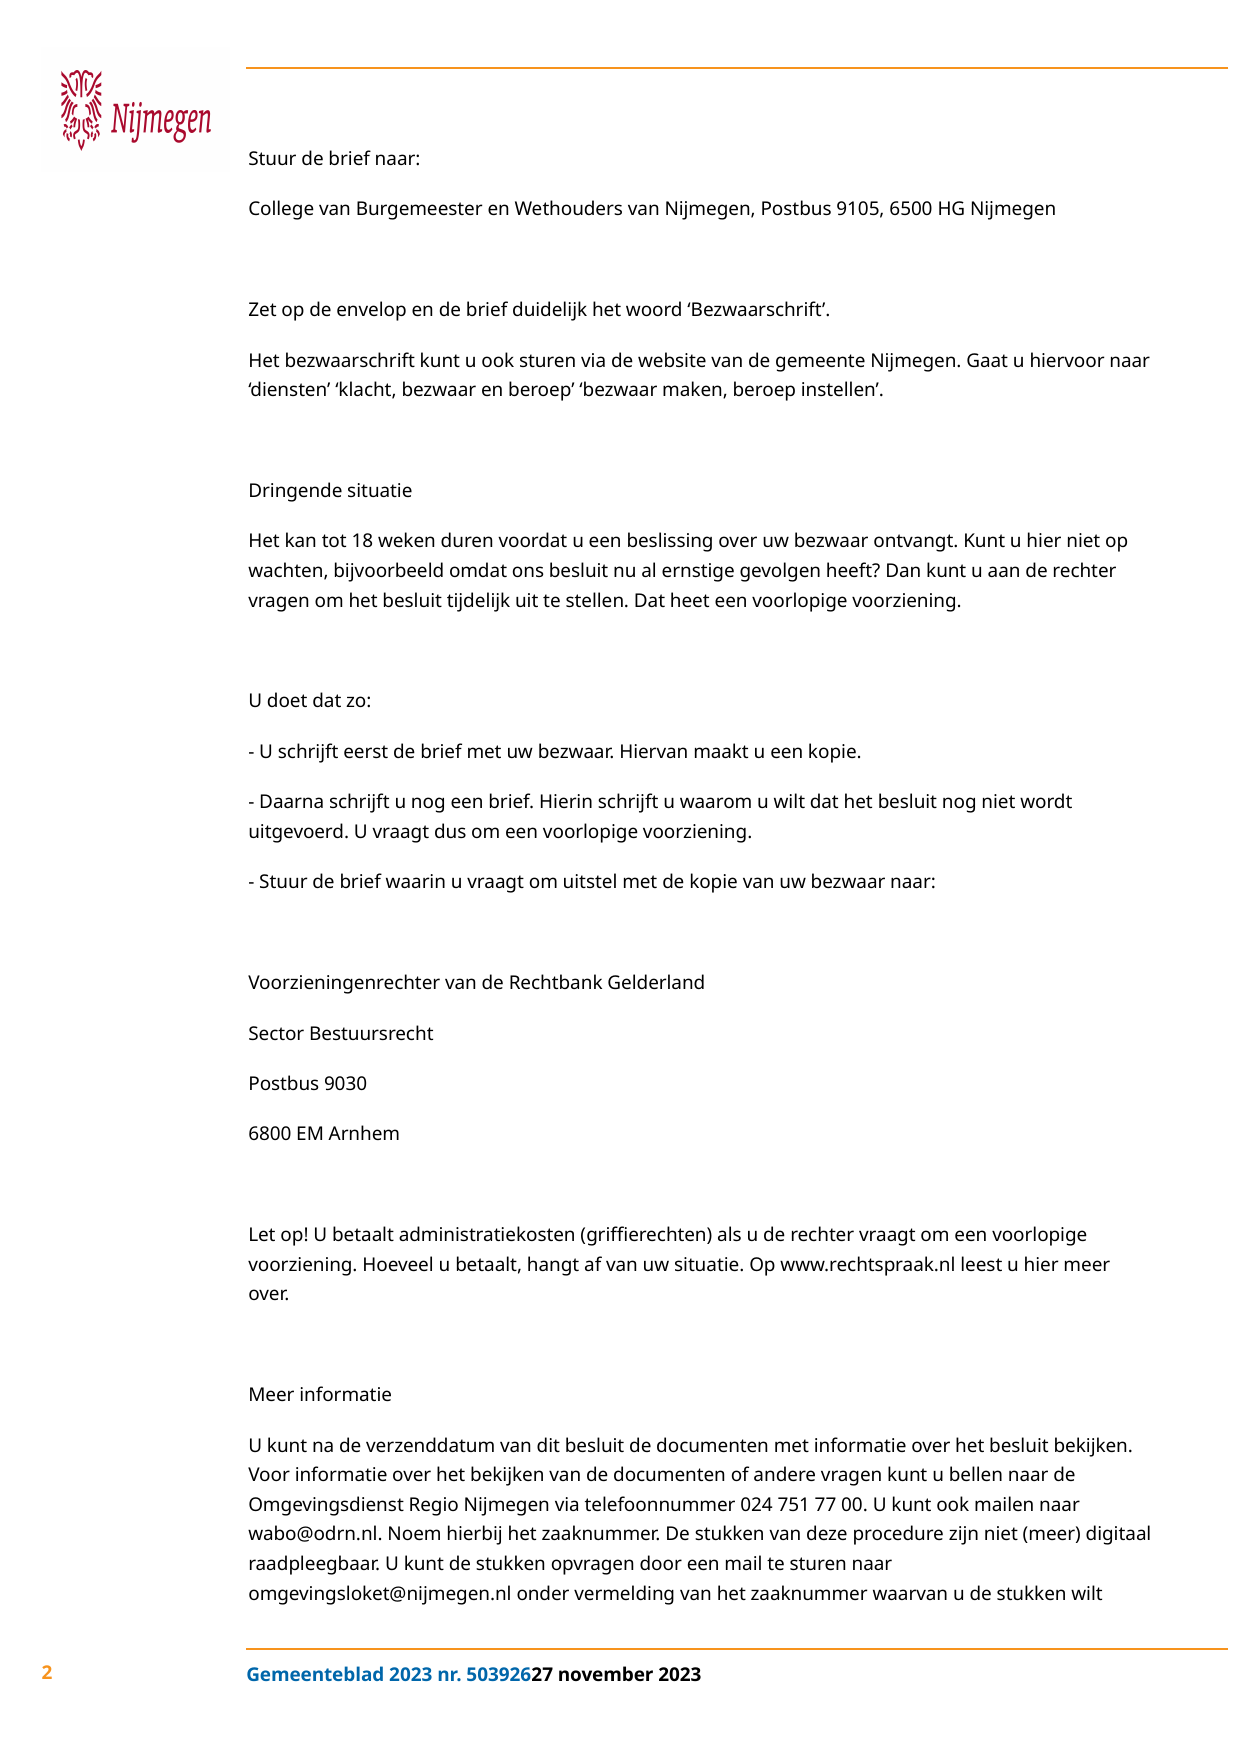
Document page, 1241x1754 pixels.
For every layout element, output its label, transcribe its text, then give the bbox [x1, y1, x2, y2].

text - Daarna schrijft u nog een brief. Hierin schrijft u waarom u wilt dat het besluit nog niet wordt uitgevoerd. U vraagt dus om een voorlopige voorziening. [248, 788, 1152, 844]
text U doet dat zo: [248, 688, 1152, 713]
text Meer informatie [248, 1381, 1152, 1407]
picture [41, 47, 231, 172]
text 6800 EM Arnhem [248, 1121, 1152, 1146]
text Postbus 9030 [248, 1070, 1152, 1096]
text Het bezwaarschrift kunt u ook sturen via de website van de gemeente Nijmegen. Gaat u hiervoor naar ‘diensten’ ‘klacht, bezwaar en beroep’ ‘bezwaar maken, beroep instellen’. [248, 347, 1152, 402]
text - U schrijft eerst de brief met uw bezwaar. Hiervan maakt u een kopie. [248, 738, 1152, 764]
text Zet op de envelop en de brief duidelijk het woord ‘Bezwaarschrift’. [248, 296, 1152, 322]
text Let op! U betaalt administratiekosten (griffierechten) als u de rechter vraagt om een voorlopige voorziening. Hoeveel u betaalt, hangt af van uw situatie. Op www.rechtspraak.nl leest u hier meer over. [248, 1221, 1152, 1306]
text Sector Bestuursrecht [248, 1020, 1152, 1046]
text Stuur de brief naar: [248, 145, 1152, 171]
text Voorzieningenrechter van de Rechtbank Gelderland [248, 969, 1152, 995]
text College van Burgemeester en Wethouders van Nijmegen, Postbus 9105, 6500 HG Nijmegen [248, 196, 1152, 221]
text Dringende situatie [248, 477, 1152, 503]
text U kunt na de verzenddatum van dit besluit de documenten met informatie over het besluit bekijken. Voor informatie over het bekijken van de documenten of andere vragen kunt u bellen naar de Omgevingsdienst Regio Nijmegen via telefoonnummer 024 751 77 00. U kunt ook mailen naar wabo@odrn.nl. Noem hierbij het zaaknummer. De stukken van deze procedure zijn niet (meer) digitaal raadpleegbaar. U kunt de stukken opvragen door een mail te sturen naar omgevingsloket@nijmegen.nl onder vermelding van het zaaknummer waarvan u de stukken wilt [248, 1432, 1152, 1606]
text - Stuur de brief waarin u vraagt om uitstel met de kopie van uw bezwaar naar: [248, 868, 1152, 894]
text Het kan tot 18 weken duren voordat u een beslissing over uw bezwaar ontvangt. Kunt u hier niet op wachten, bijvoorbeeld omdat ons besluit nu al ernstige gevolgen heeft? Dan kunt u aan de rechter vragen om het besluit tijdelijk uit te stellen. Dat heet een voorlopige voorziening. [248, 528, 1152, 613]
